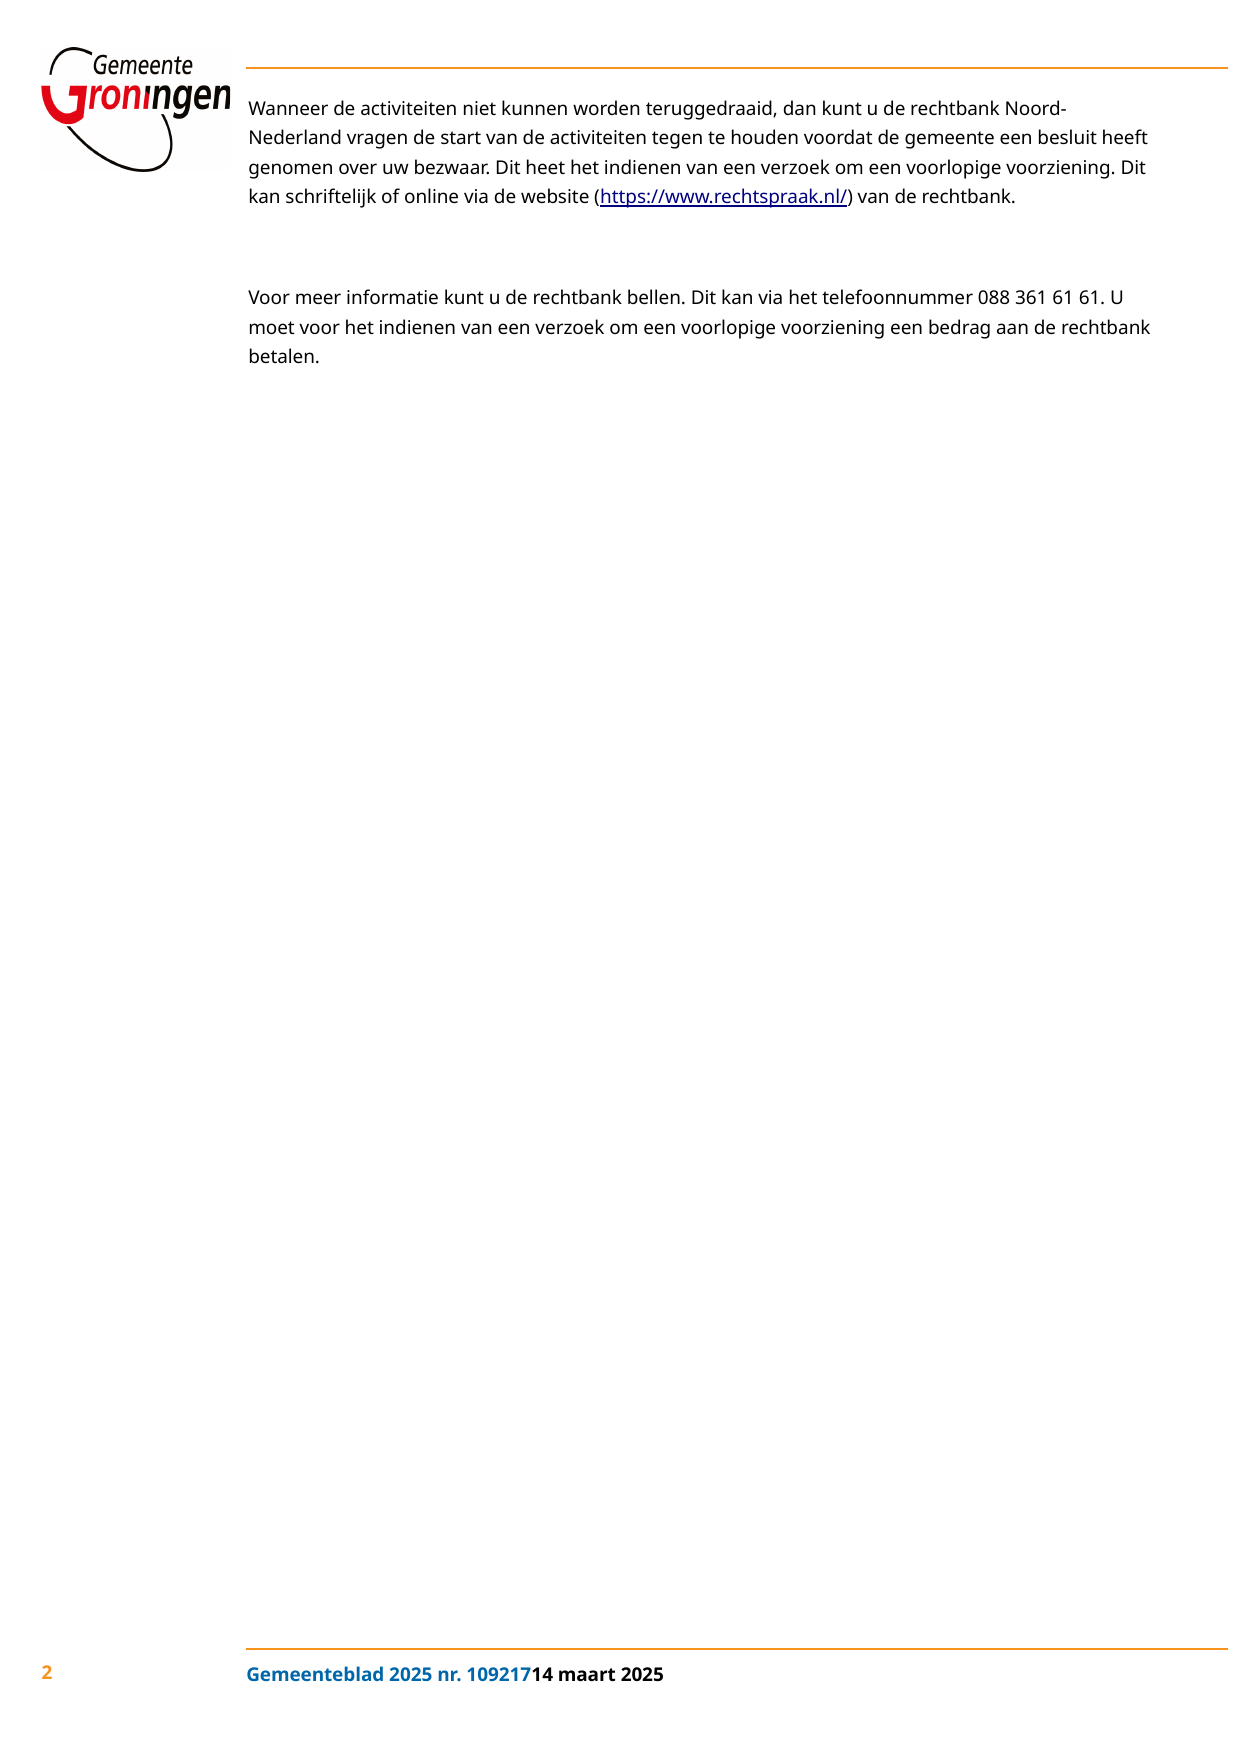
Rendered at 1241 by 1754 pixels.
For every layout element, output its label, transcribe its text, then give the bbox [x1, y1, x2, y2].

text Voor meer informatie kunt u de rechtbank bellen. Dit kan via het telefoonnummer 088 361 61 61. U moet voor het indienen van een verzoek om een voorlopige voorziening een bedrag aan de rechtbank betalen. [248, 284, 1152, 369]
picture [41, 47, 231, 172]
text Wanneer de activiteiten niet kunnen worden teruggedraaid, dan kunt u de rechtbank Noord-Nederland vragen de start van de activiteiten tegen te houden voordat de gemeente een besluit heeft genomen over uw bezwaar. Dit heet het indienen van een verzoek om een voorlopige voorziening. Dit kan schriftelijk of online via de website (https://www.rechtspraak.nl/) van de rechtbank. [248, 95, 1152, 209]
